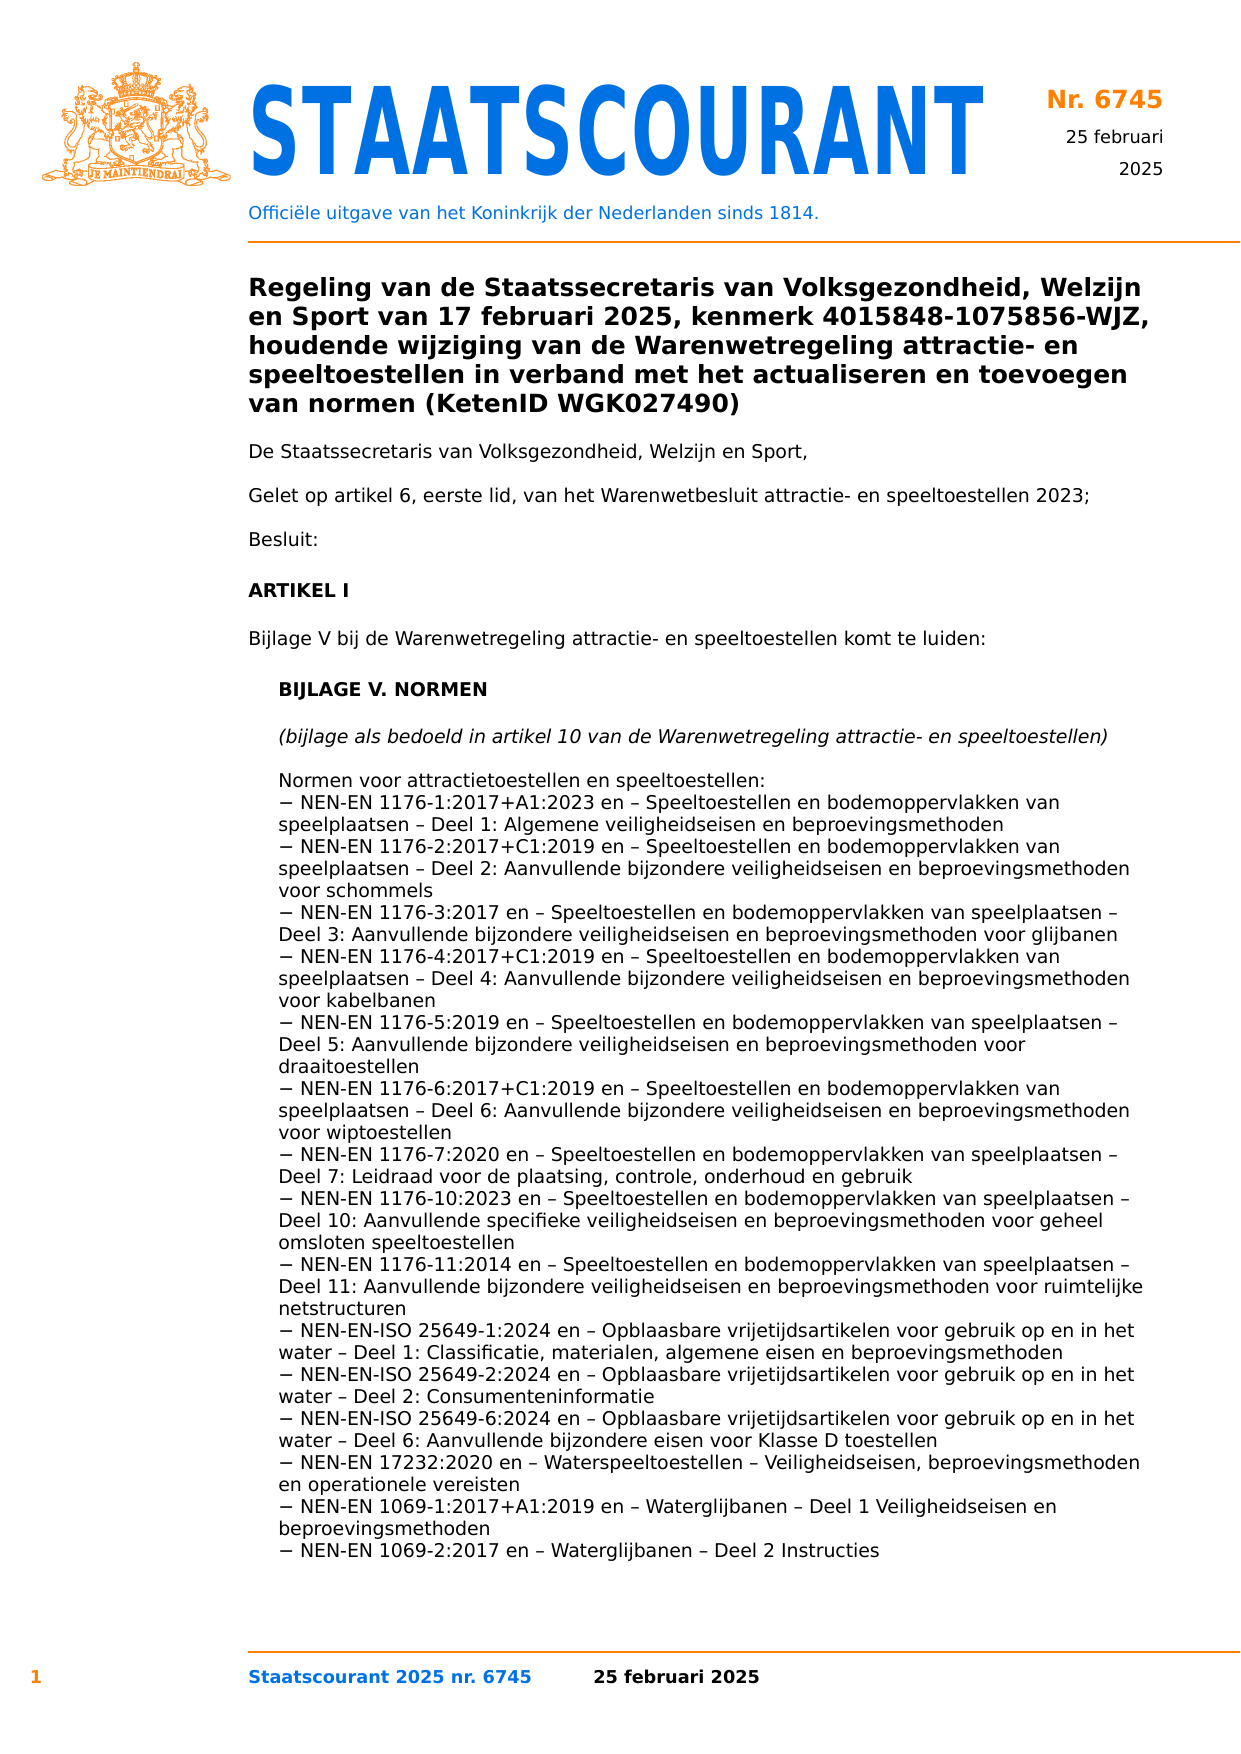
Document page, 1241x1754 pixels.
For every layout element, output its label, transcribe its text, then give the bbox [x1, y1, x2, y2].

text − NEN-EN 1176-3:2017 en – Speeltoestellen en bodemoppervlakken van speelplaatsen – Deel 3: Aanvullende bijzondere veiligheidseisen en beproevingsmethoden voor glijbanen [278, 902, 1163, 946]
table_cell 2025 [998, 153, 1240, 203]
text − NEN-EN 1176-10:2023 en – Speeltoestellen en bodemoppervlakken van speelplaatsen – Deel 10: Aanvullende specifieke veiligheidseisen en beproevingsmethoden voor geheel omsloten speeltoestellen [278, 1188, 1163, 1254]
text − NEN-EN 1176-11:2014 en – Speeltoestellen en bodemoppervlakken van speelplaatsen – Deel 11: Aanvullende bijzondere veiligheidseisen en beproevingsmethoden voor ruimtelijke netstructuren [278, 1254, 1163, 1320]
text (bijlage als bedoeld in artikel 10 van de Warenwetregeling attractie- en speeltoestellen) [278, 726, 1163, 748]
text − NEN-EN-ISO 25649-6:2024 en – Opblaasbare vrijetijdsartikelen voor gebruik op en in het water – Deel 6: Aanvullende bijzondere eisen voor Klasse D toestellen [278, 1408, 1163, 1452]
text − NEN-EN 1069-1:2017+A1:2019 en – Waterglijbanen – Deel 1 Veiligheidseisen en beproevingsmethoden [278, 1496, 1163, 1539]
text − NEN-EN-ISO 25649-1:2024 en – Opblaasbare vrijetijdsartikelen voor gebruik op en in het water – Deel 1: Classificatie, materialen, algemene eisen en beproevingsmethoden [278, 1320, 1163, 1364]
subtitle BIJLAGE V. NORMEN [278, 679, 1163, 701]
table_header [25, 62, 248, 241]
text Normen voor attractietoestellen en speeltoestellen: [278, 770, 1163, 792]
text Bijlage V bij de Warenwetregeling attractie- en speeltoestellen komt te luiden: [248, 627, 1163, 649]
text De Staatssecretaris van Volksgezondheid, Welzijn en Sport, [248, 441, 1163, 463]
text − NEN-EN-ISO 25649-2:2024 en – Opblaasbare vrijetijdsartikelen voor gebruik op en in het water – Deel 2: Consumenteninformatie [278, 1364, 1163, 1408]
table_cell Officiële uitgave van het Koninkrijk der Nederlanden sinds 1814. [248, 203, 1240, 241]
text − NEN-EN 1176-2:2017+C1:2019 en – Speeltoestellen en bodemoppervlakken van speelplaatsen – Deel 2: Aanvullende bijzondere veiligheidseisen en beproevingsmethoden voor schommels [278, 836, 1163, 902]
subtitle ARTIKEL I [248, 580, 1163, 602]
text − NEN-EN 1176-7:2020 en – Speeltoestellen en bodemoppervlakken van speelplaatsen – Deel 7: Leidraad voor de plaatsing, controle, onderhoud en gebruik [278, 1144, 1163, 1188]
text − NEN-EN 1176-4:2017+C1:2019 en – Speeltoestellen en bodemoppervlakken van speelplaatsen – Deel 4: Aanvullende bijzondere veiligheidseisen en beproevingsmethoden voor kabelbanen [278, 946, 1163, 1012]
table_cell 25 februari [998, 121, 1240, 153]
text − NEN-EN 1176-5:2019 en – Speeltoestellen en bodemoppervlakken van speelplaatsen – Deel 5: Aanvullende bijzondere veiligheidseisen en beproevingsmethoden voor draaitoestellen [278, 1012, 1163, 1078]
text − NEN-EN 1176-6:2017+C1:2019 en – Speeltoestellen en bodemoppervlakken van speelplaatsen – Deel 6: Aanvullende bijzondere veiligheidseisen en beproevingsmethoden voor wiptoestellen [278, 1078, 1163, 1144]
text − NEN-EN 1069-2:2017 en – Waterglijbanen – Deel 2 Instructies [278, 1539, 1163, 1561]
table_header STAATSCOURANT [248, 62, 998, 203]
text − NEN-EN 17232:2020 en – Waterspeeltoestellen – Veiligheidseisen, beproevingsmethoden en operationele vereisten [278, 1452, 1163, 1496]
table_header Nr. 6745 [998, 62, 1240, 121]
subtitle Regeling van de Staatssecretaris van Volksgezondheid, Welzijn en Sport van 17 februari 2025, kenmerk 4015848-1075856-WJZ, houdende wijziging van de Warenwetregeling attractie- en speeltoestellen in verband met het actualiseren en toevoegen van normen (KetenID WGK027490) [248, 273, 1163, 419]
text Gelet op artikel 6, eerste lid, van het Warenwetbesluit attractie- en speeltoestellen 2023; [248, 484, 1163, 507]
picture [41, 62, 231, 186]
text Besluit: [248, 528, 1163, 550]
text − NEN-EN 1176-1:2017+A1:2023 en – Speeltoestellen en bodemoppervlakken van speelplaatsen – Deel 1: Algemene veiligheidseisen en beproevingsmethoden [278, 792, 1163, 836]
